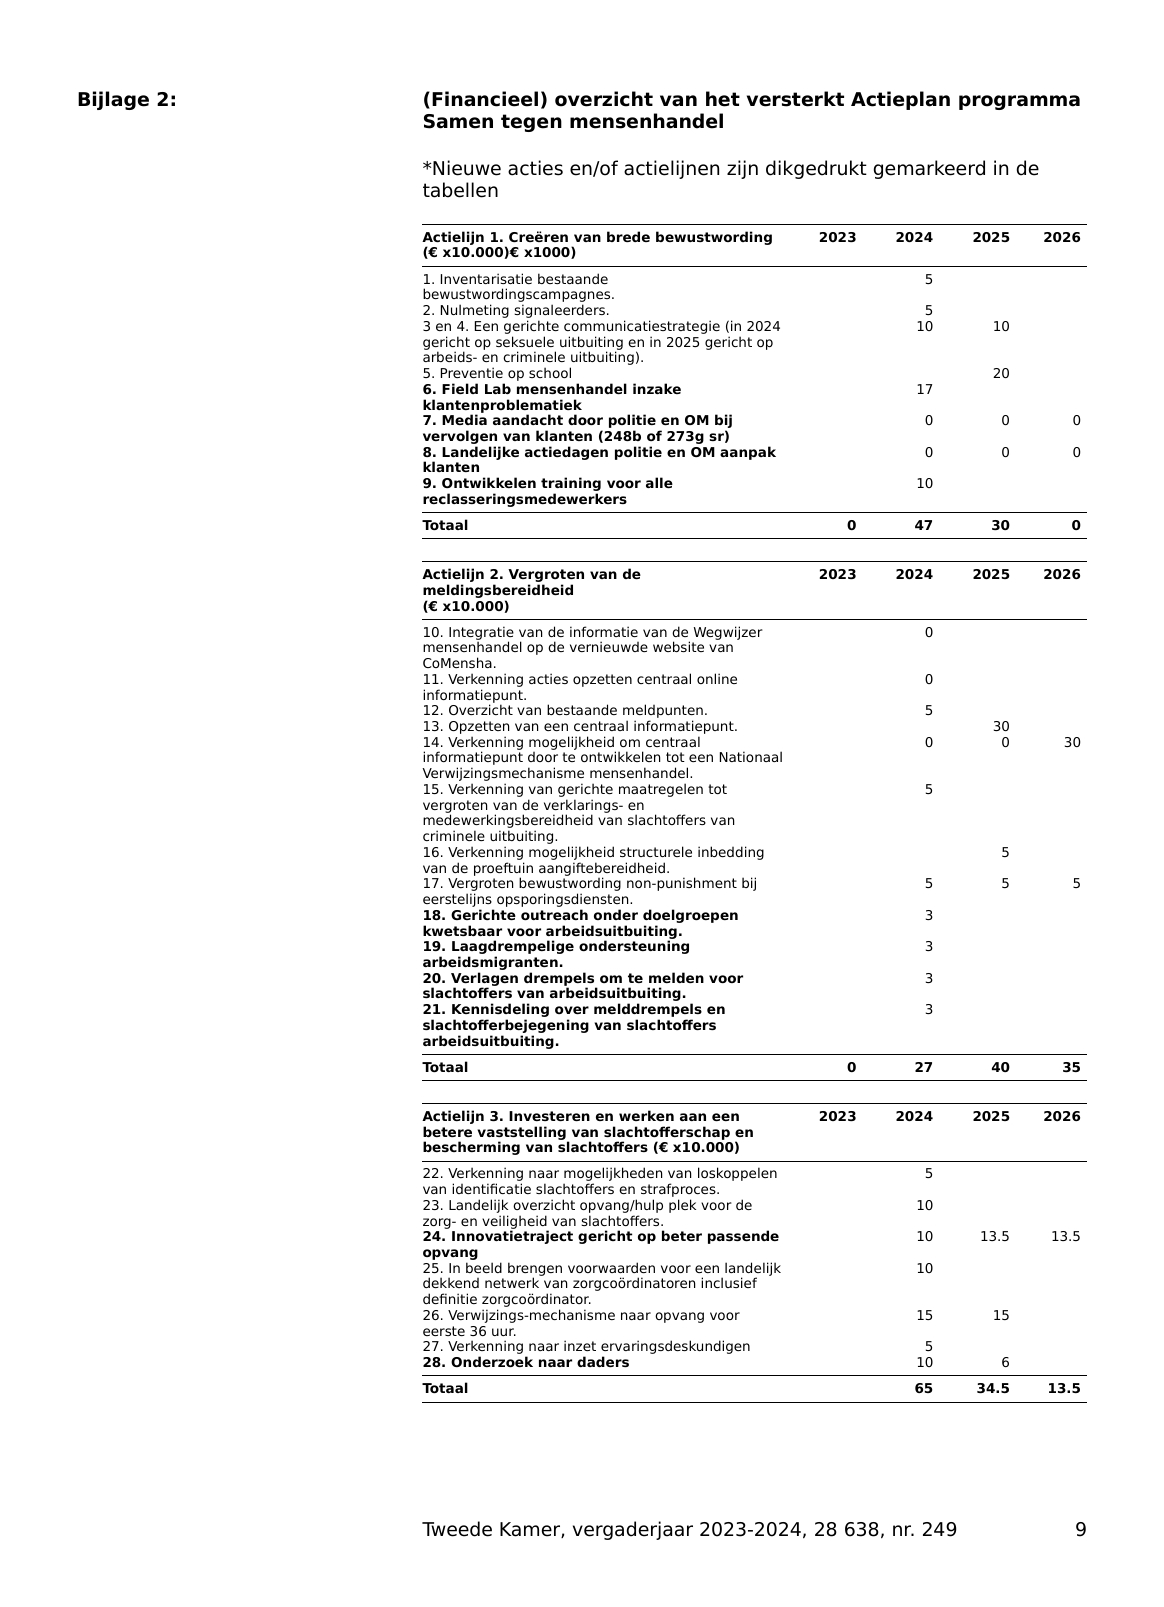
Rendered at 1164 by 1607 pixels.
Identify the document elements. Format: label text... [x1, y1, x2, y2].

table_cell [1016, 1002, 1087, 1054]
table_cell [1016, 672, 1087, 703]
table_cell [939, 382, 1016, 413]
table_cell [1016, 267, 1087, 303]
table_cell [939, 782, 1016, 845]
table_cell [785, 939, 862, 971]
table_cell [939, 303, 1016, 319]
table_cell 40 [939, 1055, 1016, 1080]
table_cell 20. Verlagen drempels om te melden voor slachtoffers van arbeidsuitbuiting. [422, 971, 785, 1002]
table_cell 3 [862, 1002, 939, 1054]
table_cell 27. Verkenning naar inzet ervaringsdeskundigen [422, 1339, 785, 1355]
table_header 2026 [1016, 1104, 1087, 1161]
table_cell [1016, 1162, 1087, 1198]
table_cell 10 [862, 1198, 939, 1229]
table_cell 0 [939, 413, 1016, 444]
table_cell [862, 366, 939, 382]
table_cell [785, 703, 862, 719]
table_cell [785, 445, 862, 476]
table_cell [785, 1198, 862, 1229]
table_cell [1016, 382, 1087, 413]
table_cell 25. In beeld brengen voorwaarden voor een landelijk dekkend netwerk van zorgcoördinatoren inclusief definitie zorgcoördinator. [422, 1261, 785, 1308]
table_cell 0 [939, 445, 1016, 476]
table_cell [785, 1261, 862, 1308]
table_header Actielijn 3. Investeren en werken aan een betere vaststelling van slachtofferschap en bescherming van slachtoffers (€ x10.000) [422, 1104, 785, 1161]
table_cell 5 [862, 1339, 939, 1355]
table_header 2025 [939, 1104, 1016, 1161]
table_cell [785, 476, 862, 512]
table_cell 10 [862, 476, 939, 512]
table_cell 0 [862, 445, 939, 476]
table_cell [939, 1162, 1016, 1198]
table_cell 9. Ontwikkelen training voor alle reclasseringsmedewerkers [422, 476, 785, 512]
table_cell [1016, 303, 1087, 319]
table_cell [1016, 620, 1087, 672]
table_cell [785, 1308, 862, 1339]
table_cell [939, 476, 1016, 512]
table_cell [939, 1002, 1016, 1054]
table_header Actielijn 2. Vergroten van de meldingsbereidheid (€ x10.000) [422, 562, 785, 619]
subtitle Bijlage 2: (Financieel) overzicht van het versterkt Actieplan programma Samen tegen mensenhandel [77, 89, 1087, 133]
table_cell 21. Kennisdeling over melddrempels en slachtofferbejegening van slachtoffers arbeidsuitbuiting. [422, 1002, 785, 1054]
table_cell [1016, 1355, 1087, 1375]
table_cell [862, 719, 939, 734]
table_cell Totaal [422, 1376, 785, 1402]
table_cell [1016, 1308, 1087, 1339]
table_cell [939, 908, 1016, 939]
table_header 2023 [785, 225, 862, 266]
table_cell 3 [862, 939, 939, 971]
table_cell 17. Vergroten bewustwording non-punishment bij eerstelijns opsporingsdiensten. [422, 876, 785, 908]
table_cell 5 [862, 876, 939, 908]
table_cell [1016, 782, 1087, 845]
table_cell [785, 735, 862, 782]
table_cell [1016, 1339, 1087, 1355]
table_header 2024 [862, 562, 939, 619]
table_cell [939, 971, 1016, 1002]
table_cell 28. Onderzoek naar daders [422, 1355, 785, 1375]
table_cell 23. Landelijk overzicht opvang/hulp plek voor de zorg- en veiligheid van slachtoffers. [422, 1198, 785, 1229]
table_cell [939, 267, 1016, 303]
table_cell [785, 1162, 862, 1198]
table_cell 6. Field Lab mensenhandel inzake klantenproblematiek [422, 382, 785, 413]
table_cell 0 [862, 620, 939, 672]
table_cell 10 [862, 1229, 939, 1261]
table_cell 0 [862, 672, 939, 703]
table_cell 35 [1016, 1055, 1087, 1080]
table_cell [1016, 845, 1087, 876]
table_cell [785, 672, 862, 703]
table_header 2026 [1016, 562, 1087, 619]
table_cell [785, 319, 862, 366]
table_cell 13.5 [939, 1229, 1016, 1261]
table_cell [939, 939, 1016, 971]
table_cell 0 [785, 1055, 862, 1080]
text *Nieuwe acties en/of actielijnen zijn dikgedrukt gemarkeerd in de tabellen [422, 158, 1087, 202]
table_header 2026 [1016, 225, 1087, 266]
table_header 2025 [939, 225, 1016, 266]
table_cell 24. Innovatietraject gericht op beter passende opvang [422, 1229, 785, 1261]
table_cell 7. Media aandacht door politie en OM bij vervolgen van klanten (248b of 273g sr) [422, 413, 785, 444]
table_cell 1. Inventarisatie bestaande bewustwordingscampagnes. [422, 267, 785, 303]
table_cell [939, 703, 1016, 719]
table_cell [785, 382, 862, 413]
table_header 2025 [939, 562, 1016, 619]
table_cell 5 [862, 1162, 939, 1198]
table_cell 5 [862, 267, 939, 303]
table_header 2023 [785, 1104, 862, 1161]
table_cell 34.5 [939, 1376, 1016, 1402]
table_cell [785, 876, 862, 908]
table_cell [1016, 1261, 1087, 1308]
table_cell [939, 620, 1016, 672]
table_cell [939, 672, 1016, 703]
table_header 2024 [862, 225, 939, 266]
table_cell 20 [939, 366, 1016, 382]
table_cell 19. Laagdrempelige ondersteuning arbeidsmigranten. [422, 939, 785, 971]
table_cell [785, 782, 862, 845]
table_cell 5 [1016, 876, 1087, 908]
table_cell 27 [862, 1055, 939, 1080]
table_cell 14. Verkenning mogelijkheid om centraal informatiepunt door te ontwikkelen tot een Nationaal Verwijzingsmechanisme mensenhandel. [422, 735, 785, 782]
table_cell 3 [862, 908, 939, 939]
table_cell 65 [862, 1376, 939, 1402]
table_cell 0 [1016, 413, 1087, 444]
table_cell 8. Landelijke actiedagen politie en OM aanpak klanten [422, 445, 785, 476]
table_cell [1016, 939, 1087, 971]
table_cell Totaal [422, 1055, 785, 1080]
table_cell 15 [939, 1308, 1016, 1339]
table_cell [862, 845, 939, 876]
table_cell 5 [862, 782, 939, 845]
table_cell 5 [939, 845, 1016, 876]
table_cell [785, 908, 862, 939]
table_cell [939, 1261, 1016, 1308]
table_cell 0 [939, 735, 1016, 782]
table_cell 0 [862, 413, 939, 444]
table_cell 16. Verkenning mogelijkheid structurele inbedding van de proeftuin aangiftebereidheid. [422, 845, 785, 876]
table_cell 3 [862, 971, 939, 1002]
table_cell 5 [939, 876, 1016, 908]
table_header Actielijn 1. Creëren van brede bewustwording (€ x10.000)€ x1000) [422, 225, 785, 266]
table_cell [785, 620, 862, 672]
table_cell 15. Verkenning van gerichte maatregelen tot vergroten van de verklarings- en medewerkingsbereidheid van slachtoffers van criminele uitbuiting. [422, 782, 785, 845]
table_cell 10 [862, 1261, 939, 1308]
table_cell 13. Opzetten van een centraal informatiepunt. [422, 719, 785, 734]
table_header 2023 [785, 562, 862, 619]
table_cell [1016, 476, 1087, 512]
table_cell 11. Verkenning acties opzetten centraal online informatiepunt. [422, 672, 785, 703]
table_cell 30 [939, 513, 1016, 538]
table_cell [785, 1355, 862, 1375]
table_cell 5 [862, 703, 939, 719]
table_cell 12. Overzicht van bestaande meldpunten. [422, 703, 785, 719]
table_cell 10. Integratie van de informatie van de Wegwijzer mensenhandel op de vernieuwde website van CoMensha. [422, 620, 785, 672]
table_cell [785, 413, 862, 444]
table_cell 13.5 [1016, 1376, 1087, 1402]
table_cell [939, 1198, 1016, 1229]
table_cell [1016, 971, 1087, 1002]
table_cell [1016, 908, 1087, 939]
table_cell 30 [939, 719, 1016, 734]
table_cell [785, 1339, 862, 1355]
table_cell 0 [785, 513, 862, 538]
table_header 2024 [862, 1104, 939, 1161]
table_cell Totaal [422, 513, 785, 538]
table_cell 26. Verwijzings-mechanisme naar opvang voor eerste 36 uur. [422, 1308, 785, 1339]
table_cell 2. Nulmeting signaleerders. [422, 303, 785, 319]
table_cell [1016, 319, 1087, 366]
table_cell 30 [1016, 735, 1087, 782]
table_cell [785, 1002, 862, 1054]
table_cell [1016, 703, 1087, 719]
table_cell 10 [939, 319, 1016, 366]
table_cell [785, 303, 862, 319]
table_cell 10 [862, 319, 939, 366]
table_cell 3 en 4. Een gerichte communicatiestrategie (in 2024 gericht op seksuele uitbuiting en in 2025 gericht op arbeids- en criminele uitbuiting). [422, 319, 785, 366]
table_cell [785, 1376, 862, 1402]
table_cell [785, 366, 862, 382]
table_cell [1016, 719, 1087, 734]
table_cell 6 [939, 1355, 1016, 1375]
table_cell 17 [862, 382, 939, 413]
table_cell [1016, 1198, 1087, 1229]
table_cell [1016, 366, 1087, 382]
table_cell 0 [862, 735, 939, 782]
table_cell [785, 971, 862, 1002]
table_cell 15 [862, 1308, 939, 1339]
table_cell 5 [862, 303, 939, 319]
table_cell [785, 267, 862, 303]
table_cell 18. Gerichte outreach onder doelgroepen kwetsbaar voor arbeidsuitbuiting. [422, 908, 785, 939]
table_cell 0 [1016, 445, 1087, 476]
table_cell [939, 1339, 1016, 1355]
table_cell 22. Verkenning naar mogelijkheden van loskoppelen van identificatie slachtoffers en strafproces. [422, 1162, 785, 1198]
table_cell [785, 719, 862, 734]
table_cell [785, 1229, 862, 1261]
table_cell 0 [1016, 513, 1087, 538]
table_cell 5. Preventie op school [422, 366, 785, 382]
table_cell 47 [862, 513, 939, 538]
table_cell 13.5 [1016, 1229, 1087, 1261]
table_cell 10 [862, 1355, 939, 1375]
table_cell [785, 845, 862, 876]
